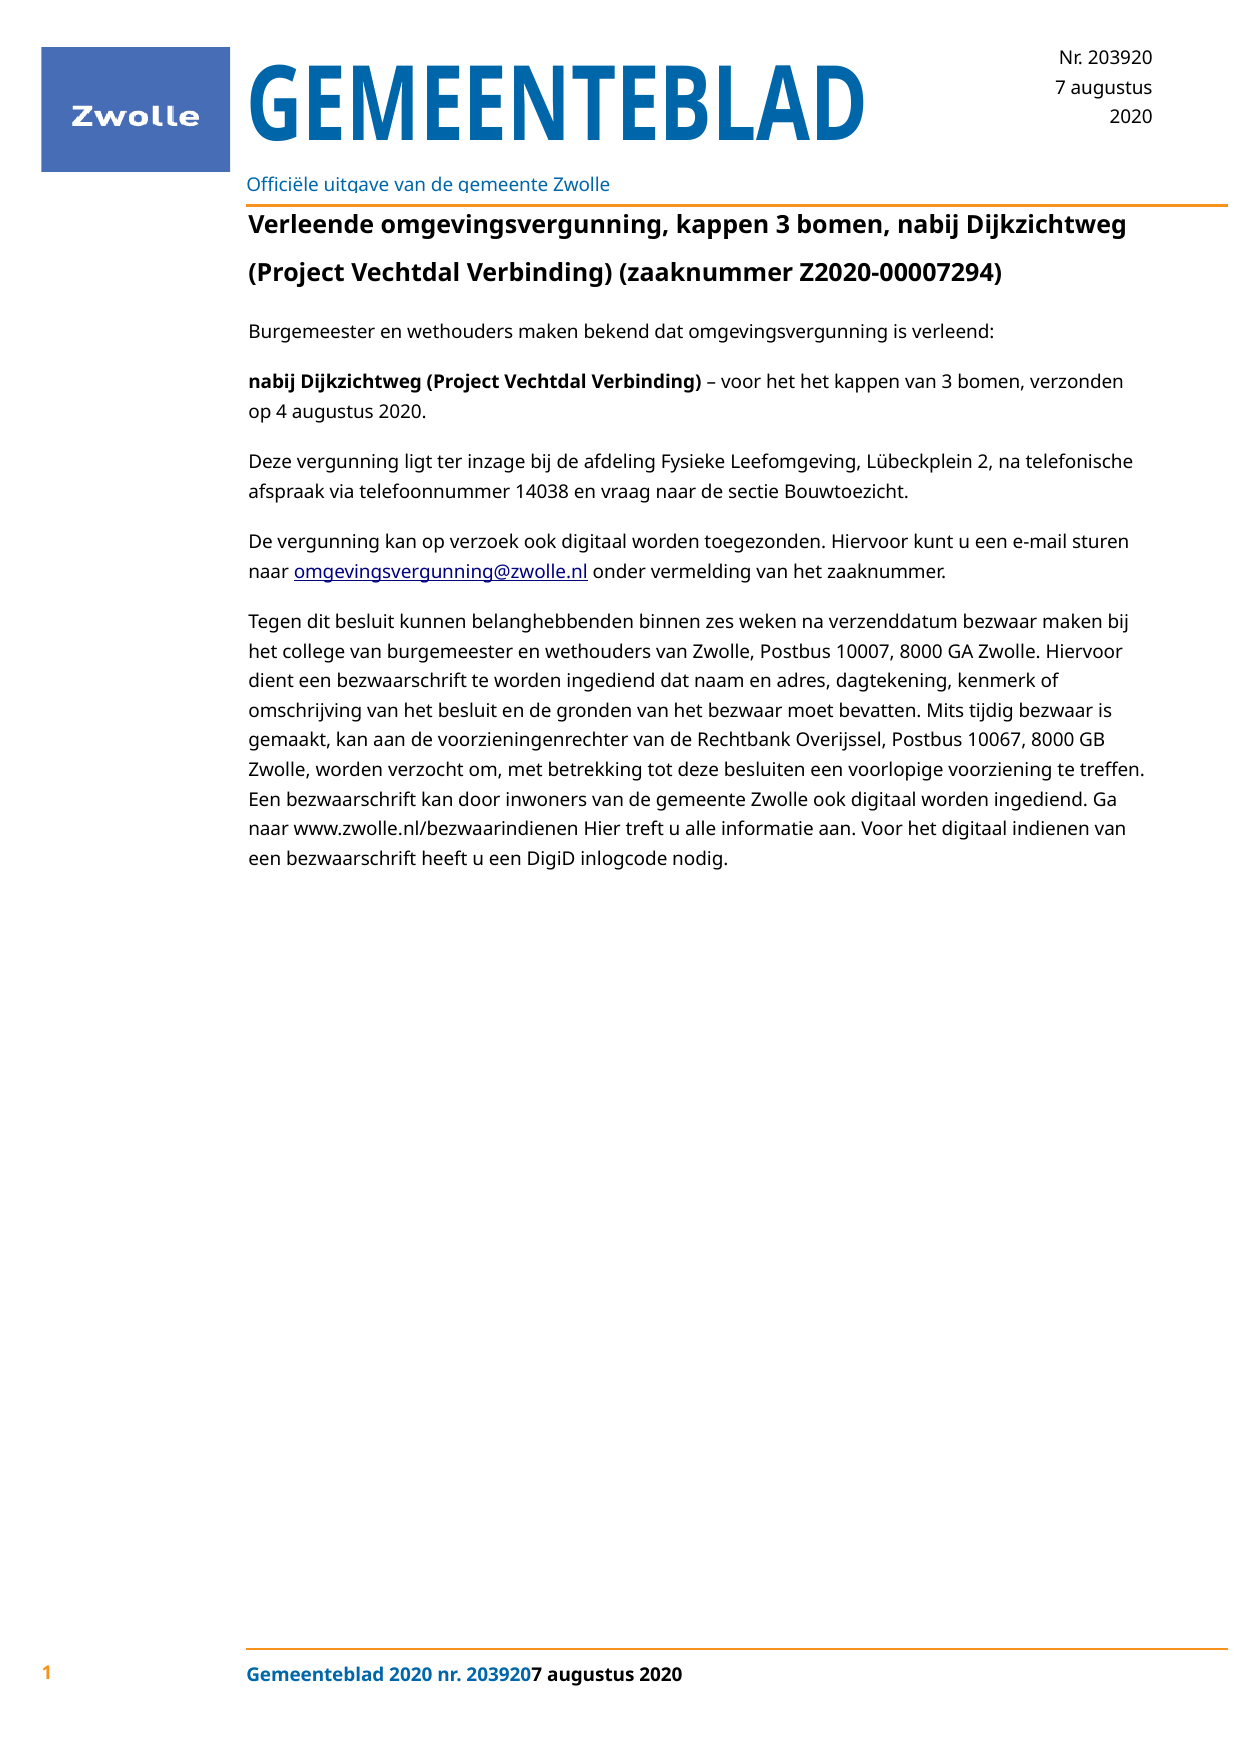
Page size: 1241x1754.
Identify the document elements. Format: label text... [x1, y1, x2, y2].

picture [41, 47, 231, 172]
text Deze vergunning ligt ter inzage bij de afdeling Fysieke Leefomgeving, Lübeckplein 2, na telefonische afspraak via telefoonnummer 14038 en vraag naar de sectie Bouwtoezicht. [248, 448, 1152, 504]
text Burgemeester en wethouders maken bekend dat omgevingsvergunning is verleend: [248, 318, 1152, 344]
text Tegen dit besluit kunnen belanghebbenden binnen zes weken na verzenddatum bezwaar maken bij het college van burgemeester en wethouders van Zwolle, Postbus 10007, 8000 GA Zwolle. Hiervoor dient een bezwaarschrift te worden ingediend dat naam en adres, dagtekening, kenmerk of omschrijving van het besluit en de gronden van het bezwaar moet bevatten. Mits tijdig bezwaar is gemaakt, kan aan de voorzieningenrechter van de Rechtbank Overijssel, Postbus 10067, 8000 GB Zwolle, worden verzocht om, met betrekking tot deze besluiten een voorlopige voorziening te treffen. Een bezwaarschrift kan door inwoners van de gemeente Zwolle ook digitaal worden ingediend. Ga naar www.zwolle.nl/bezwaarindienen Hier treft u alle informatie aan. Voor het digitaal indienen van een bezwaarschrift heeft u een DigiD inlogcode nodig. [248, 608, 1152, 871]
text De vergunning kan op verzoek ook digitaal worden toegezonden. Hiervoor kunt u een e-mail sturen naar omgevingsvergunning@zwolle.nl onder vermelding van het zaaknummer. [248, 528, 1152, 584]
text Verleende omgevingsvergunning, kappen 3 bomen, nabij Dijkzichtweg (Project Vechtdal Verbinding) (zaaknummer Z2020-00007294) [248, 207, 1152, 288]
text nabij Dijkzichtweg (Project Vechtdal Verbinding) – voor het het kappen van 3 bomen, verzonden op 4 augustus 2020. [248, 368, 1152, 424]
